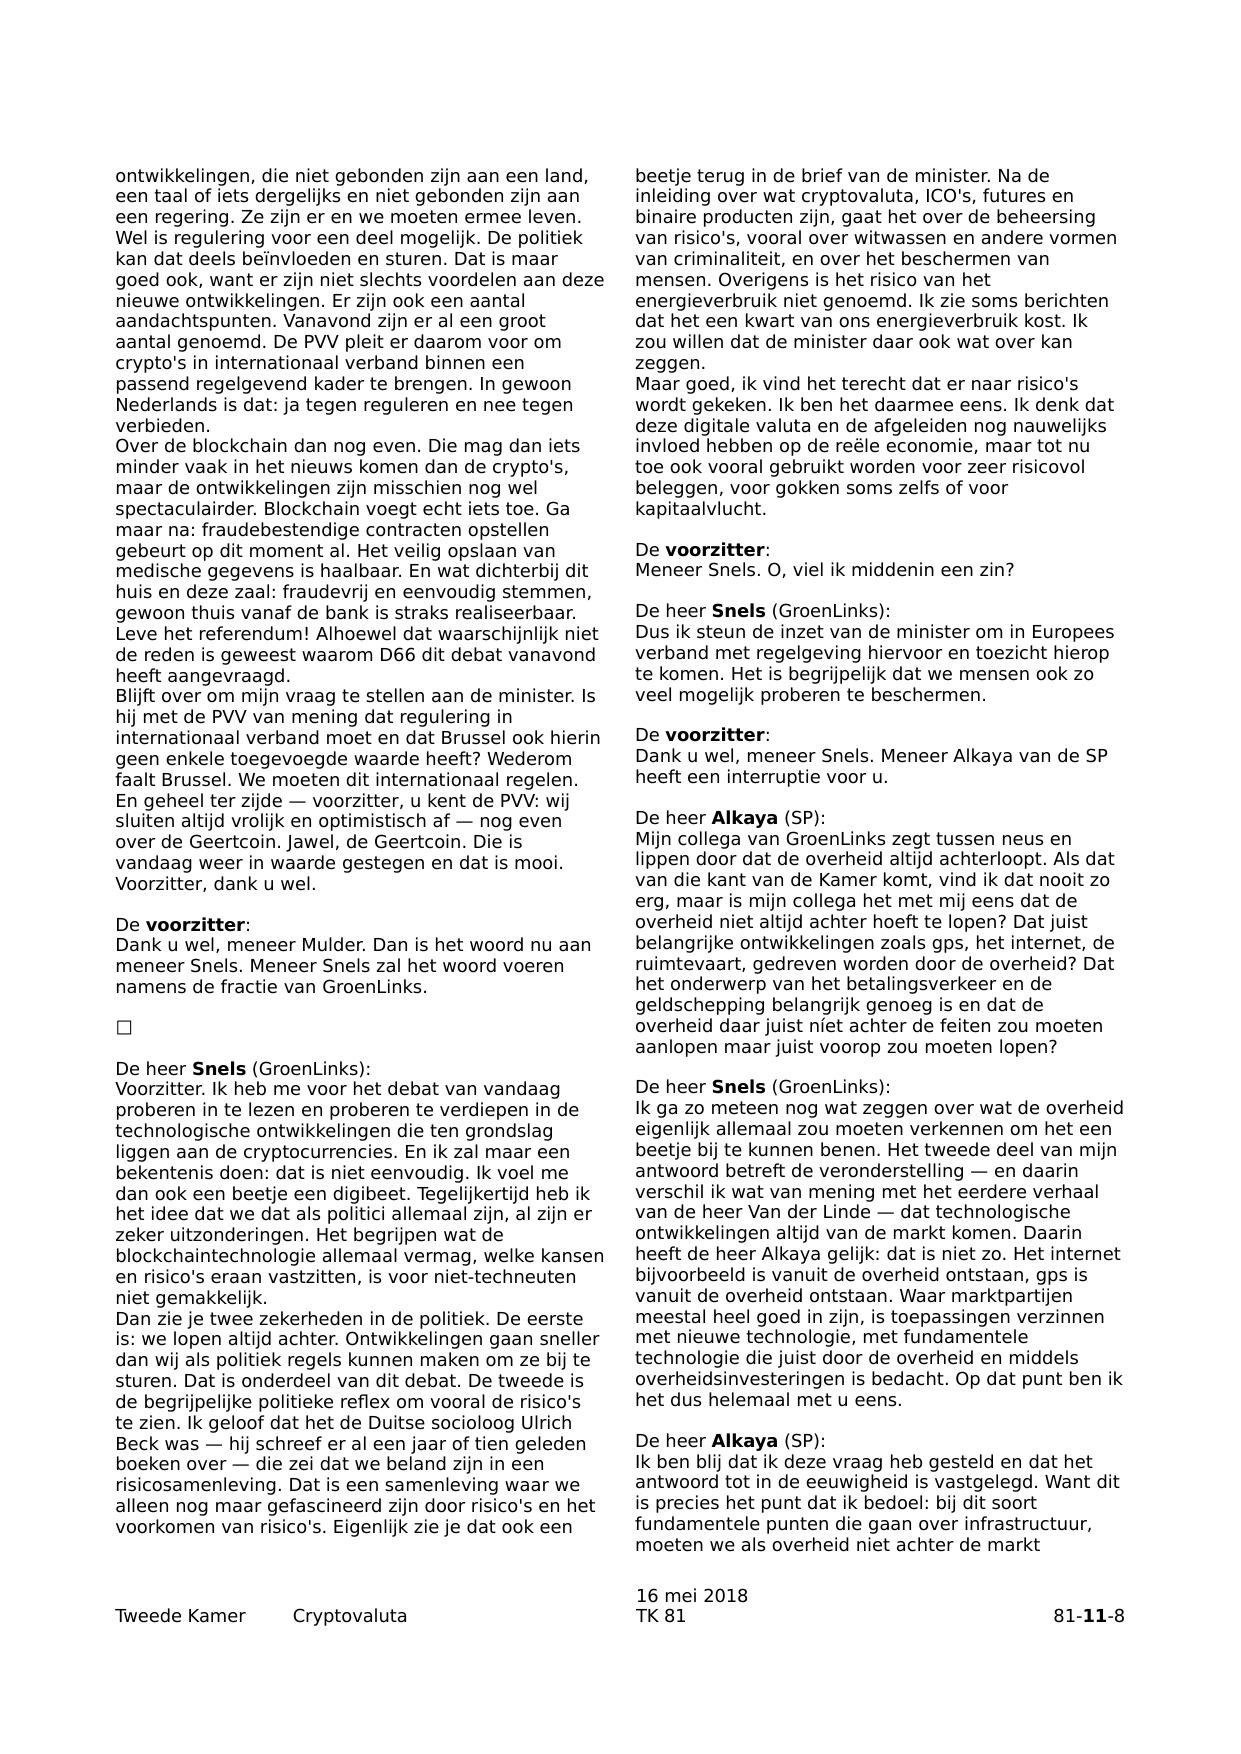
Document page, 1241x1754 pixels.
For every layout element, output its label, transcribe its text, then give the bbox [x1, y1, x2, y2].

text Over de blockchain dan nog even. Die mag dan iets minder vaak in het nieuws komen dan de crypto's, maar de ontwikkelingen zijn misschien nog wel spectaculairder. Blockchain voegt echt iets toe. Ga maar na: fraudebestendige contracten opstellen gebeurt op dit moment al. Het veilig opslaan van medische gegevens is haalbaar. En wat dichterbij dit huis en deze zaal: fraudevrij en eenvoudig stemmen, gewoon thuis vanaf de bank is straks realiseerbaar. Leve het referendum! Alhoewel dat waarschijnlijk niet de reden is geweest waarom D66 dit debat vanavond heeft aangevraagd. [115, 436, 605, 686]
text beetje terug in de brief van de minister. Na de inleiding over wat cryptovaluta, ICO's, futures en binaire producten zijn, gaat het over de beheersing van risico's, vooral over witwassen en andere vormen van criminaliteit, en over het beschermen van mensen. Overigens is het risico van het energieverbruik niet genoemd. Ik zie soms berichten dat het een kwart van ons energieverbruik kost. Ik zou willen dat de minister daar ook wat over kan zeggen. [635, 165, 1125, 374]
text Dank u wel, meneer Snels. Meneer Alkaya van de SP heeft een interruptie voor u. [635, 746, 1125, 787]
text Voorzitter, dank u wel. [115, 874, 605, 894]
text Blijft over om mijn vraag te stellen aan de minister. Is hij met de PVV van mening dat regulering in internationaal verband moet en dat Brussel ook hierin geen enkele toegevoegde waarde heeft? Wederom faalt Brussel. We moeten dit internationaal regelen. [115, 686, 605, 790]
text De voorzitter: [635, 539, 1125, 560]
text Dank u wel, meneer Mulder. Dan is het woord nu aan meneer Snels. Meneer Snels zal het woord voeren namens de fractie van GroenLinks. [115, 935, 605, 998]
text De heer Snels (GroenLinks): [635, 601, 1125, 622]
text De heer Alkaya (SP): [635, 807, 1125, 828]
text ontwikkelingen, die niet gebonden zijn aan een land, een taal of iets dergelijks en niet gebonden zijn aan een regering. Ze zijn er en we moeten ermee leven. Wel is regulering voor een deel mogelijk. De politiek kan dat deels beïnvloeden en sturen. Dat is maar goed ook, want er zijn niet slechts voordelen aan deze nieuwe ontwikkelingen. Er zijn ook een aantal aandachtspunten. Vanavond zijn er al een groot aantal genoemd. De PVV pleit er daarom voor om crypto's in internationaal verband binnen een passend regelgevend kader te brengen. In gewoon Nederlands is dat: ja tegen reguleren en nee tegen verbieden. [115, 165, 605, 436]
text ⬜ [115, 1018, 605, 1038]
text Meneer Snels. O, viel ik middenin een zin? [635, 560, 1125, 581]
text Maar goed, ik vind het terecht dat er naar risico's wordt gekeken. Ik ben het daarmee eens. Ik denk dat deze digitale valuta en de afgeleiden nog nauwelijks invloed hebben op de reële economie, maar tot nu toe ook vooral gebruikt worden voor zeer risicovol beleggen, voor gokken soms zelfs of voor kapitaalvlucht. [635, 374, 1125, 519]
text De heer Snels (GroenLinks): [115, 1058, 605, 1079]
text En geheel ter zijde — voorzitter, u kent de PVV: wij sluiten altijd vrolijk en optimistisch af — nog even over de Geertcoin. Jawel, de Geertcoin. Die is vandaag weer in waarde gestegen en dat is mooi. [115, 790, 605, 874]
text Dus ik steun de inzet van de minister om in Europees verband met regelgeving hiervoor en toezicht hierop te komen. Het is begrijpelijk dat we mensen ook zo veel mogelijk proberen te beschermen. [635, 622, 1125, 705]
text Voorzitter. Ik heb me voor het debat van vandaag proberen in te lezen en proberen te verdiepen in de technologische ontwikkelingen die ten grondslag liggen aan de cryptocurrencies. En ik zal maar een bekentenis doen: dat is niet eenvoudig. Ik voel me dan ook een beetje een digibeet. Tegelijkertijd heb ik het idee dat we dat als politici allemaal zijn, al zijn er zeker uitzonderingen. Het begrijpen wat de blockchaintechnologie allemaal vermag, welke kansen en risico's eraan vastzitten, is voor niet-techneuten niet gemakkelijk. [115, 1079, 605, 1308]
text De heer Alkaya (SP): [635, 1431, 1125, 1451]
text Ik ben blij dat ik deze vraag heb gesteld en dat het antwoord tot in de eeuwigheid is vastgelegd. Want dit is precies het punt dat ik bedoel: bij dit soort fundamentele punten die gaan over infrastructuur, moeten we als overheid niet achter de markt [635, 1451, 1125, 1556]
text Dan zie je twee zekerheden in de politiek. De eerste is: we lopen altijd achter. Ontwikkelingen gaan sneller dan wij als politiek regels kunnen maken om ze bij te sturen. Dat is onderdeel van dit debat. De tweede is de begrijpelijke politieke reflex om vooral de risico's te zien. Ik geloof dat het de Duitse socioloog Ulrich Beck was — hij schreef er al een jaar of tien geleden boeken over — die zei dat we beland zijn in een risicosamenleving. Dat is een samenleving waar we alleen nog maar gefascineerd zijn door risico's en het voorkomen van risico's. Eigenlijk zie je dat ook een [115, 1308, 605, 1537]
text De voorzitter: [115, 914, 605, 935]
text De voorzitter: [635, 725, 1125, 746]
text De heer Snels (GroenLinks): [635, 1077, 1125, 1098]
text Mijn collega van GroenLinks zegt tussen neus en lippen door dat de overheid altijd achterloopt. Als dat van die kant van de Kamer komt, vind ik dat nooit zo erg, maar is mijn collega het met mij eens dat de overheid niet altijd achter hoeft te lopen? Dat juist belangrijke ontwikkelingen zoals gps, het internet, de ruimtevaart, gedreven worden door de overheid? Dat het onderwerp van het betalingsverkeer en de geldschepping belangrijk genoeg is en dat de overheid daar juist níet achter de feiten zou moeten aanlopen maar juist voorop zou moeten lopen? [635, 828, 1125, 1057]
text Ik ga zo meteen nog wat zeggen over wat de overheid eigenlijk allemaal zou moeten verkennen om het een beetje bij te kunnen benen. Het tweede deel van mijn antwoord betreft de veronderstelling — en daarin verschil ik wat van mening met het eerdere verhaal van de heer Van der Linde — dat technologische ontwikkelingen altijd van de markt komen. Daarin heeft de heer Alkaya gelijk: dat is niet zo. Het internet bijvoorbeeld is vanuit de overheid ontstaan, gps is vanuit de overheid ontstaan. Waar marktpartijen meestal heel goed in zijn, is toepassingen verzinnen met nieuwe technologie, met fundamentele technologie die juist door de overheid en middels overheidsinvesteringen is bedacht. Op dat punt ben ik het dus helemaal met u eens. [635, 1098, 1125, 1411]
